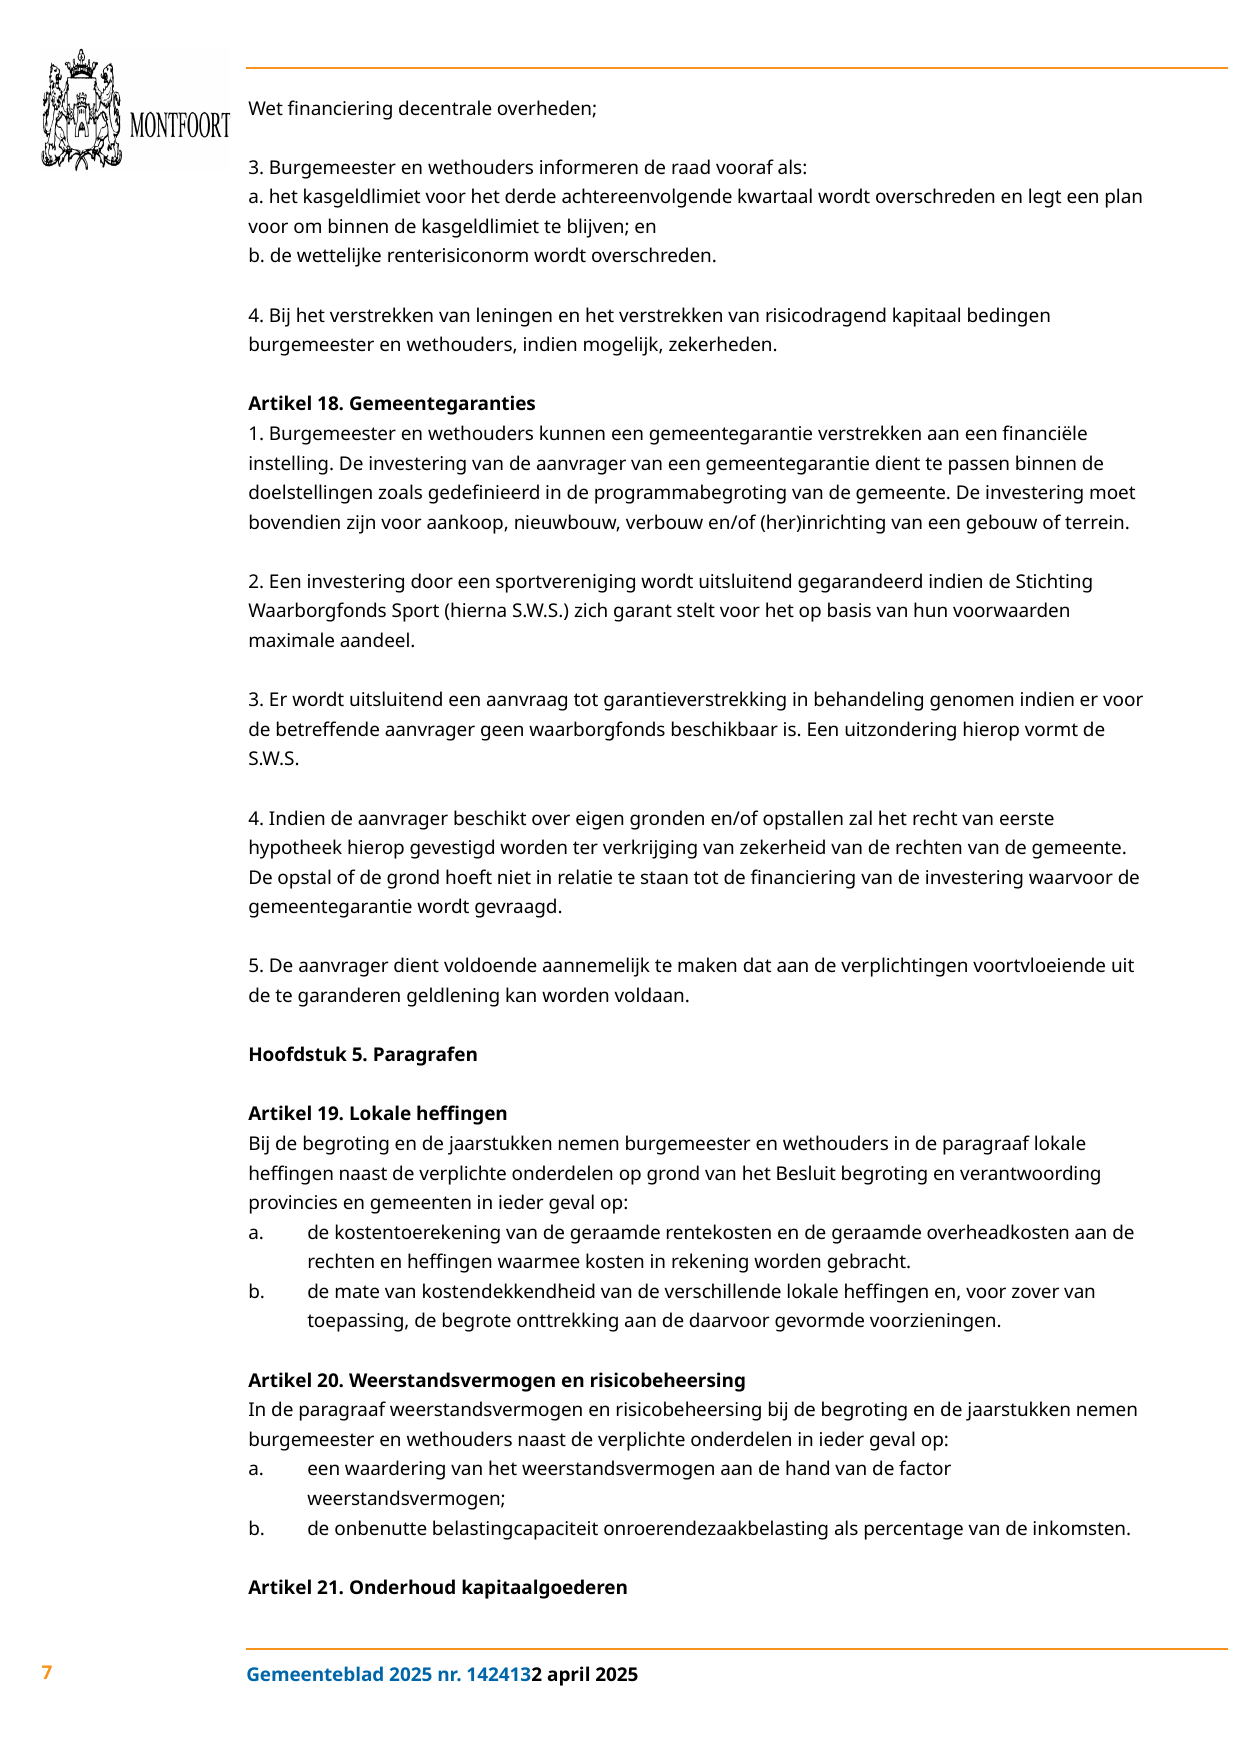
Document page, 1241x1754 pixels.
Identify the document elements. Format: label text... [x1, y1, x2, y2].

list de kostentoerekening van de geraamde rentekosten en de geraamde overheadkosten aan de rechten en heffingen waarmee kosten in rekening worden gebracht. [248, 1219, 1152, 1274]
text 2. Een investering door een sportvereniging wordt uitsluitend gegarandeerd indien de Stichting Waarborgfonds Sport (hierna S.W.S.) zich garant stelt voor het op basis van hun voorwaarden maximale aandeel. [248, 568, 1152, 653]
text Hoofdstuk 5. Paragrafen [248, 1041, 1152, 1067]
text a. het kasgeldlimiet voor het derde achtereenvolgende kwartaal wordt overschreden en legt een plan voor om binnen de kasgeldlimiet te blijven; en [248, 183, 1152, 239]
list de mate van kostendekkendheid van de verschillende lokale heffingen en, voor zover van toepassing, de begrote onttrekking aan de daarvoor gevormde voorzieningen. [248, 1278, 1152, 1333]
text 4. Indien de aanvrager beschikt over eigen gronden en/of opstallen zal het recht van eerste hypotheek hierop gevestigd worden ter verkrijging van zekerheid van de rechten van de gemeente. De opstal of de grond hoeft niet in relatie te staan tot de financiering van de investering waarvoor de gemeentegarantie wordt gevraagd. [248, 805, 1152, 919]
text Artikel 19. Lokale heffingen [248, 1101, 1152, 1126]
text 3. Er wordt uitsluitend een aanvraag tot garantieverstrekking in behandeling genomen indien er voor de betreffende aanvrager geen waarborgfonds beschikbaar is. Een uitzondering hierop vormt de S.W.S. [248, 686, 1152, 771]
text 3. Burgemeester en wethouders informeren de raad vooraf als: [248, 154, 1152, 180]
picture [41, 47, 231, 172]
text Wet financiering decentrale overheden; [248, 95, 1152, 121]
text Artikel 18. Gemeentegaranties [248, 391, 1152, 416]
text Artikel 21. Onderhoud kapitaalgoederen [248, 1574, 1152, 1600]
text 4. Bij het verstrekken van leningen en het verstrekken van risicodragend kapitaal bedingen burgemeester en wethouders, indien mogelijk, zekerheden. [248, 302, 1152, 357]
text b. de wettelijke renterisiconorm wordt overschreden. [248, 243, 1152, 268]
list een waardering van het weerstandsvermogen aan de hand van de factor weerstandsvermogen; [248, 1456, 1152, 1511]
list de onbenutte belastingcapaciteit onroerendezaakbelasting als percentage van de inkomsten. [248, 1515, 1152, 1541]
text 1. Burgemeester en wethouders kunnen een gemeentegarantie verstrekken aan een financiële instelling. De investering van de aanvrager van een gemeentegarantie dient te passen binnen de doelstellingen zoals gedefinieerd in de programmabegroting van de gemeente. De investering moet bovendien zijn voor aankoop, nieuwbouw, verbouw en/of (her)inrichting van een gebouw of terrein. [248, 420, 1152, 535]
text Artikel 20. Weerstandsvermogen en risicobeheersing [248, 1367, 1152, 1393]
text Bij de begroting en de jaarstukken nemen burgemeester en wethouders in de paragraaf lokale heffingen naast de verplichte onderdelen op grond van het Besluit begroting en verantwoording provincies en gemeenten in ieder geval op: [248, 1130, 1152, 1215]
text In de paragraaf weerstandsvermogen en risicobeheersing bij de begroting en de jaarstukken nemen burgemeester en wethouders naast de verplichte onderdelen in ieder geval op: [248, 1396, 1152, 1452]
text 5. De aanvrager dient voldoende aannemelijk te maken dat aan de verplichtingen voortvloeiende uit de te garanderen geldlening kan worden voldaan. [248, 953, 1152, 1008]
